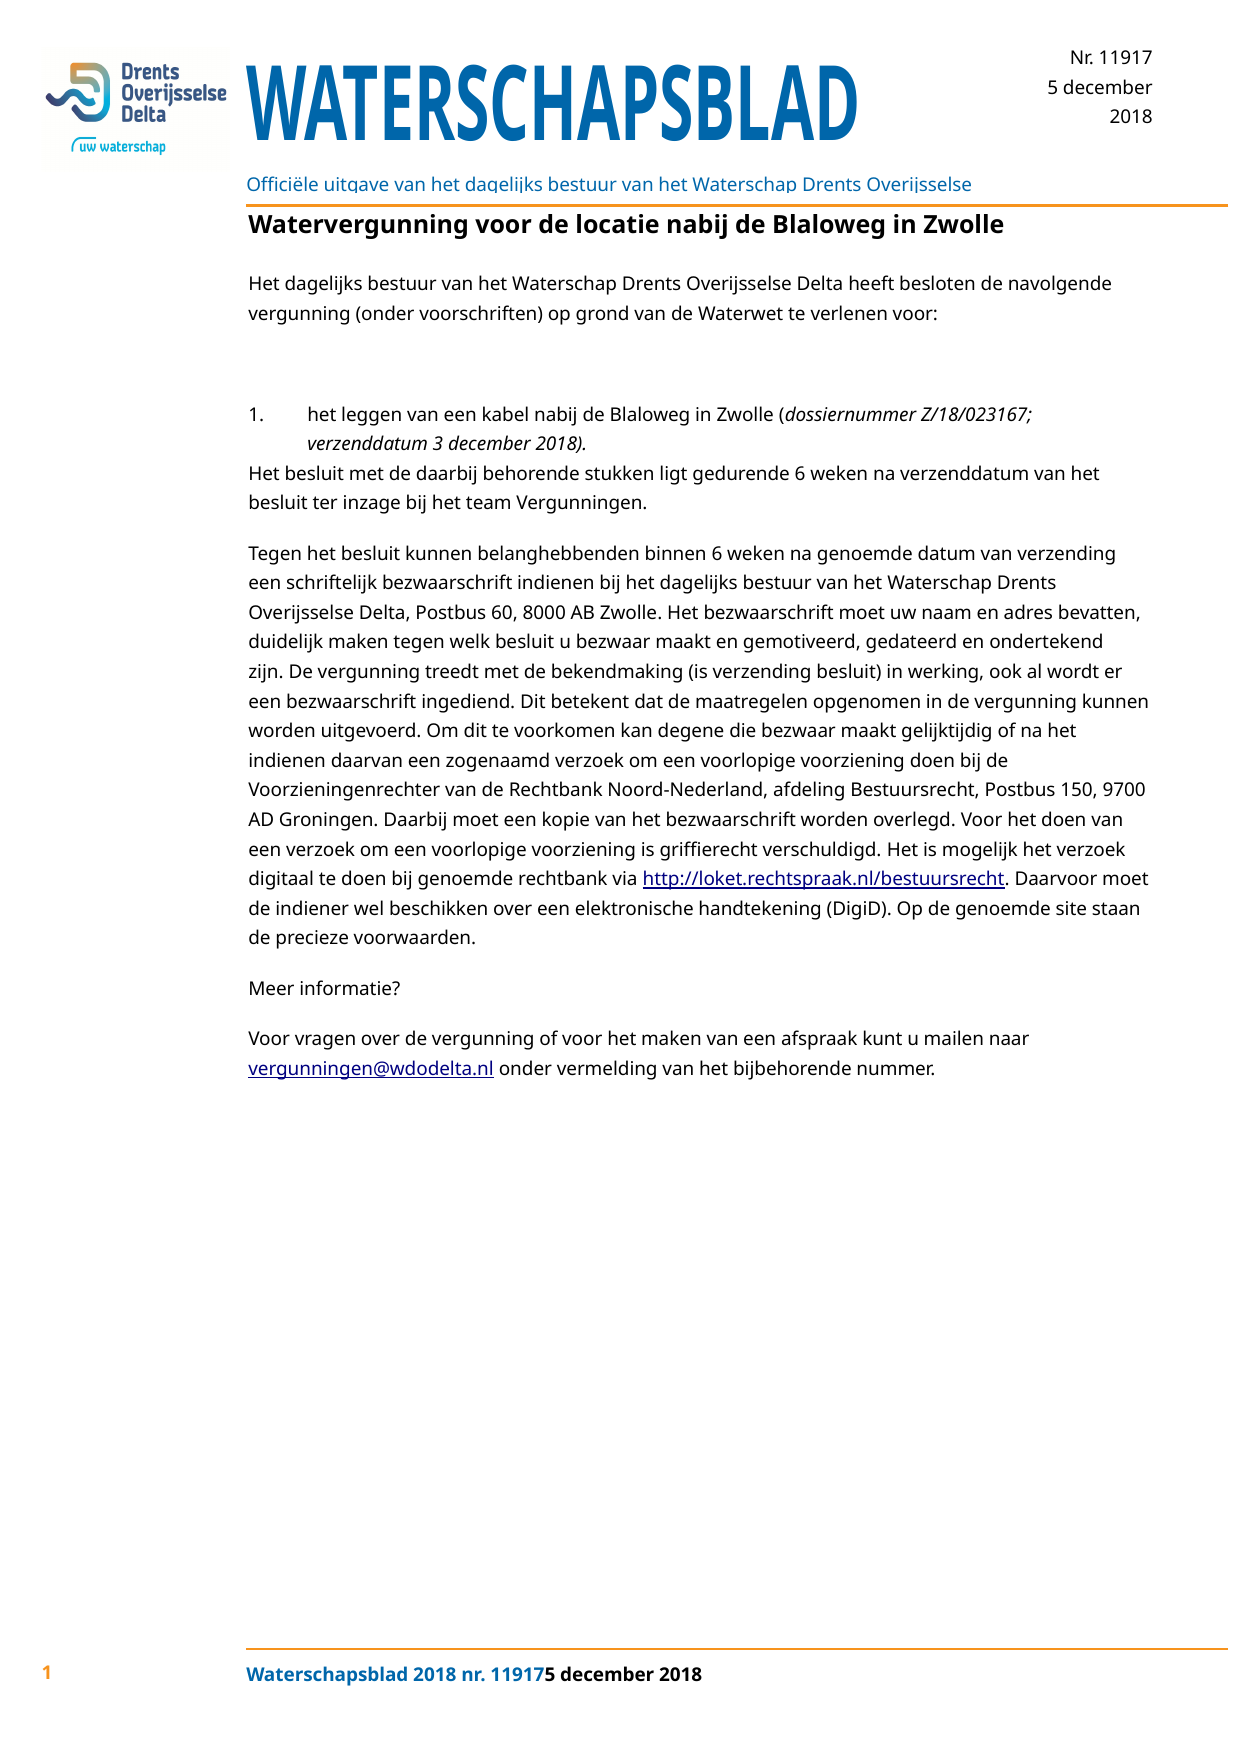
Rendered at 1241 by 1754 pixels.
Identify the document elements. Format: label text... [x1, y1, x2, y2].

picture [41, 47, 231, 172]
text Voor vragen over de vergunning of voor het maken van een afspraak kunt u mailen naar vergunningen@wdodelta.nl onder vermelding van het bijbehorende nummer. [248, 1025, 1152, 1081]
text Watervergunning voor de locatie nabij de Blaloweg in Zwolle [248, 207, 1152, 241]
list het leggen van een kabel nabij de Blaloweg in Zwolle (dossiernummer Z/18/023167; verzenddatum 3 december 2018). [248, 401, 1152, 456]
text Het besluit met de daarbij behorende stukken ligt gedurende 6 weken na verzenddatum van het besluit ter inzage bij het team Vergunningen. [248, 460, 1152, 515]
text Tegen het besluit kunnen belanghebbenden binnen 6 weken na genoemde datum van verzending een schriftelijk bezwaarschrift indienen bij het dagelijks bestuur van het Waterschap Drents Overijsselse Delta, Postbus 60, 8000 AB Zwolle. Het bezwaarschrift moet uw naam en adres bevatten, duidelijk maken tegen welk besluit u bezwaar maakt en gemotiveerd, gedateerd en ondertekend zijn. De vergunning treedt met de bekendmaking (is verzending besluit) in werking, ook al wordt er een bezwaarschrift ingediend. Dit betekent dat de maatregelen opgenomen in de vergunning kunnen worden uitgevoerd. Om dit te voorkomen kan degene die bezwaar maakt gelijktijdig of na het indienen daarvan een zogenaamd verzoek om een voorlopige voorziening doen bij de Voorzieningenrechter van de Rechtbank Noord-Nederland, afdeling Bestuursrecht, Postbus 150, 9700 AD Groningen. Daarbij moet een kopie van het bezwaarschrift worden overlegd. Voor het doen van een verzoek om een voorlopige voorziening is griffierecht verschuldigd. Het is mogelijk het verzoek digitaal te doen bij genoemde rechtbank via http://loket.rechtspraak.nl/bestuursrecht. Daarvoor moet de indiener wel beschikken over een elektronische handtekening (DigiD). Op de genoemde site staan de precieze voorwaarden. [248, 540, 1152, 950]
text Het dagelijks bestuur van het Waterschap Drents Overijsselse Delta heeft besloten de navolgende vergunning (onder voorschriften) op grond van de Waterwet te verlenen voor: [248, 270, 1152, 326]
text Meer informatie? [248, 975, 1152, 1001]
